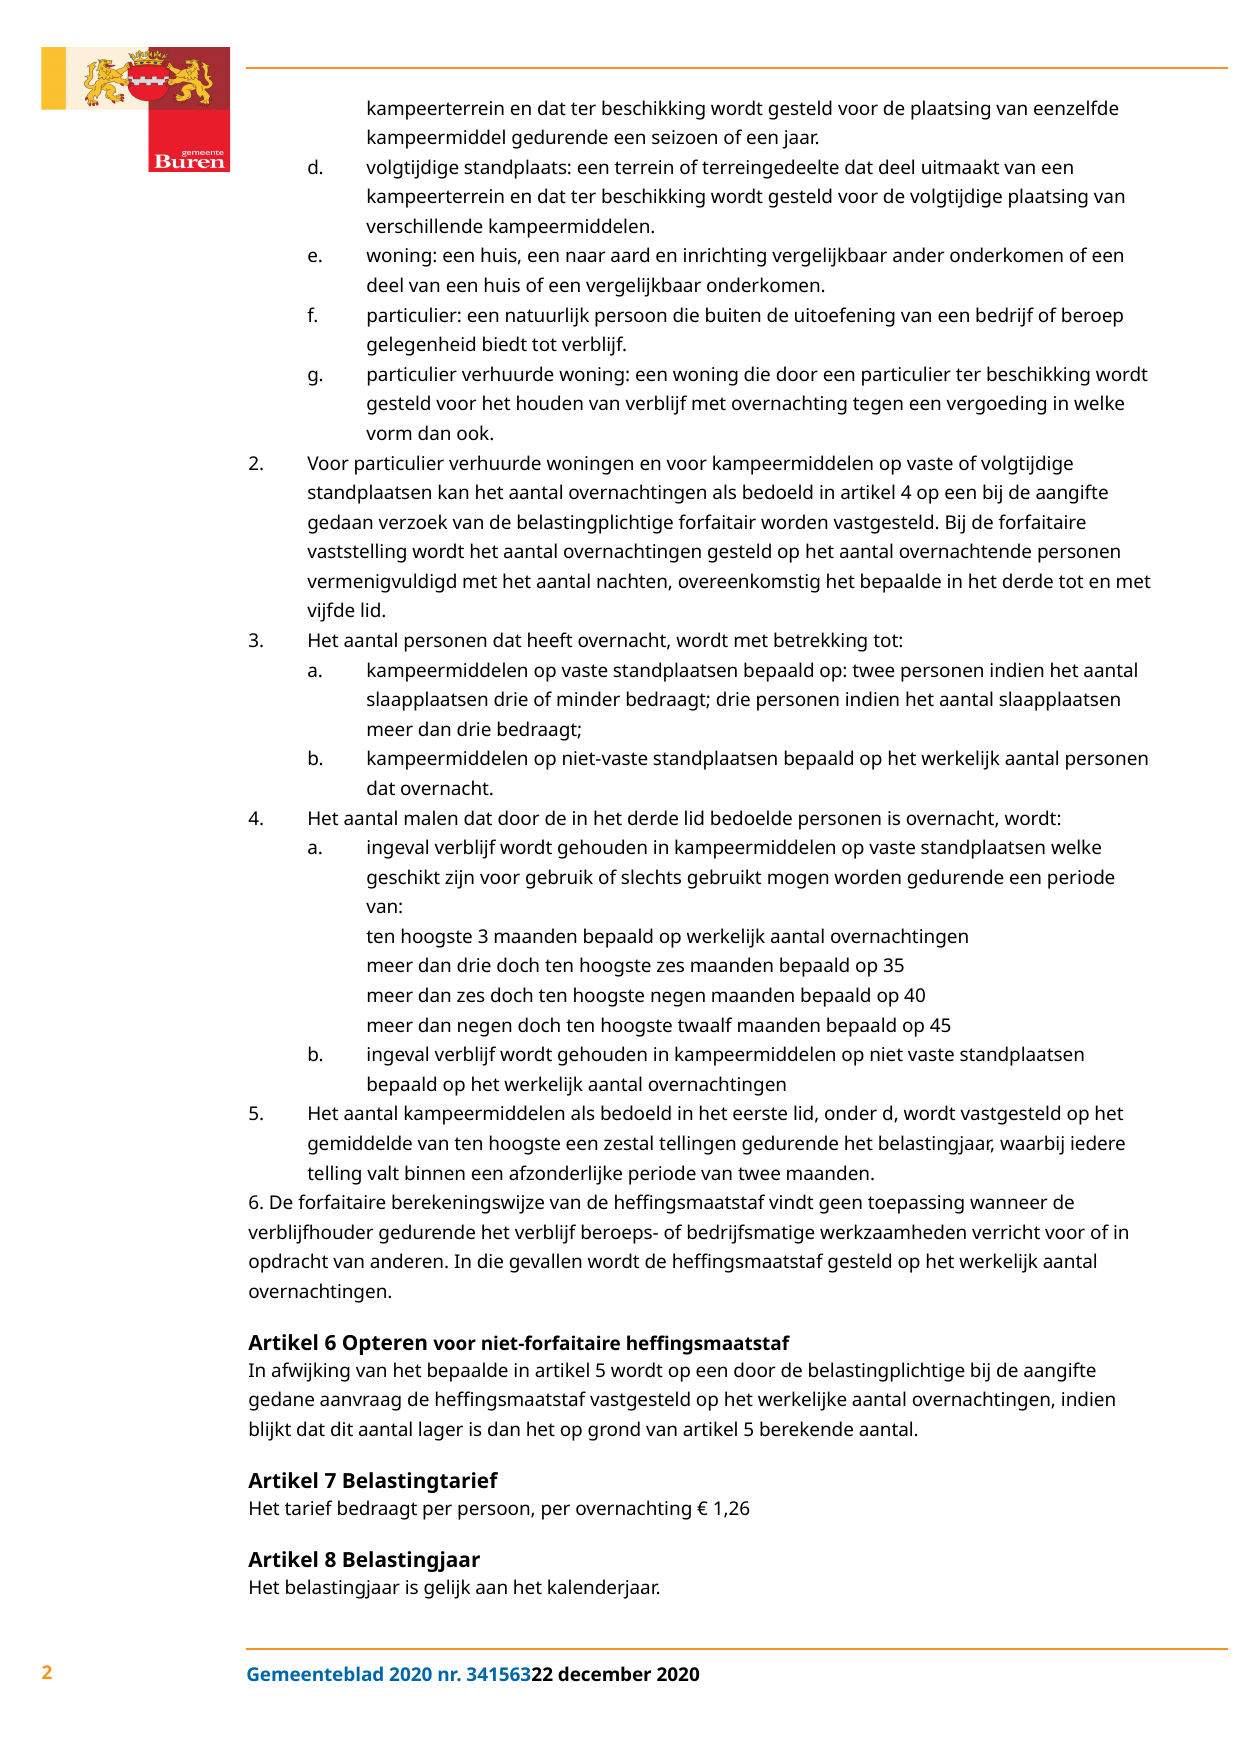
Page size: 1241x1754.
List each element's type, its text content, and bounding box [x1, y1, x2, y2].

list Het aantal kampeermiddelen als bedoeld in het eerste lid, onder d, wordt vastgesteld op het gemiddelde van ten hoogste een zestal tellingen gedurende het belastingjaar, waarbij iedere telling valt binnen een afzonderlijke periode van twee maanden. [248, 1101, 1152, 1186]
list meer dan drie doch ten hoogste zes maanden bepaald op 35 [307, 953, 1152, 978]
list kampeermiddelen op vaste standplaatsen bepaald op: twee personen indien het aantal slaapplaatsen drie of minder bedraagt; drie personen indien het aantal slaapplaatsen meer dan drie bedraagt; [307, 657, 1152, 742]
text Het belastingjaar is gelijk aan het kalenderjaar. [248, 1574, 1152, 1599]
text Artikel 6 Opteren voor niet-forfaitaire heffingsmaatstaf [248, 1328, 1152, 1357]
text Artikel 7 Belastingtarief [248, 1467, 1152, 1495]
list particulier: een natuurlijk persoon die buiten de uitoefening van een bedrijf of beroep gelegenheid biedt tot verblijf. [307, 302, 1152, 357]
list Het aantal personen dat heeft overnacht, wordt met betrekking tot: [248, 627, 1152, 653]
text Artikel 8 Belastingjaar [248, 1545, 1152, 1574]
list particulier verhuurde woning: een woning die door een particulier ter beschikking wordt gesteld voor het houden van verblijf met overnachting tegen een vergoeding in welke vorm dan ook. [307, 361, 1152, 446]
text In afwijking van het bepaalde in artikel 5 wordt op een door de belastingplichtige bij de aangifte gedane aanvraag de heffingsmaatstaf vastgesteld op het werkelijke aantal overnachtingen, indien blijkt dat dit aantal lager is dan het op grond van artikel 5 berekende aantal. [248, 1357, 1152, 1442]
list kampeermiddelen op niet-vaste standplaatsen bepaald op het werkelijk aantal personen dat overnacht. [307, 746, 1152, 801]
list meer dan zes doch ten hoogste negen maanden bepaald op 40 [307, 982, 1152, 1008]
list meer dan negen doch ten hoogste twaalf maanden bepaald op 45 [307, 1012, 1152, 1038]
list ingeval verblijf wordt gehouden in kampeermiddelen op niet vaste standplaatsen bepaald op het werkelijk aantal overnachtingen [307, 1041, 1152, 1097]
list woning: een huis, een naar aard en inrichting vergelijkbaar ander onderkomen of een deel van een huis of een vergelijkbaar onderkomen. [307, 243, 1152, 298]
list kampeerterrein en dat ter beschikking wordt gesteld voor de plaatsing van eenzelfde kampeermiddel gedurende een seizoen of een jaar. [307, 95, 1152, 150]
list ten hoogste 3 maanden bepaald op werkelijk aantal overnachtingen [307, 923, 1152, 949]
list Voor particulier verhuurde woningen en voor kampeermiddelen op vaste of volgtijdige standplaatsen kan het aantal overnachtingen als bedoeld in artikel 4 op een bij de aangifte gedaan verzoek van de belastingplichtige forfaitair worden vastgesteld. Bij de forfaitaire vaststelling wordt het aantal overnachtingen gesteld op het aantal overnachtende personen vermenigvuldigd met het aantal nachten, overeenkomstig het bepaalde in het derde tot en met vijfde lid. [248, 450, 1152, 623]
list ingeval verblijf wordt gehouden in kampeermiddelen op vaste standplaatsen welke geschikt zijn voor gebruik of slechts gebruikt mogen worden gedurende een periode van: [307, 834, 1152, 919]
text Het tarief bedraagt per persoon, per overnachting € 1,26 [248, 1495, 1152, 1521]
list volgtijdige standplaats: een terrein of terreingedeelte dat deel uitmaakt van een kampeerterrein en dat ter beschikking wordt gesteld voor de volgtijdige plaatsing van verschillende kampeermiddelen. [307, 154, 1152, 239]
list Het aantal malen dat door de in het derde lid bedoelde personen is overnacht, wordt: [248, 805, 1152, 831]
picture [41, 47, 231, 172]
